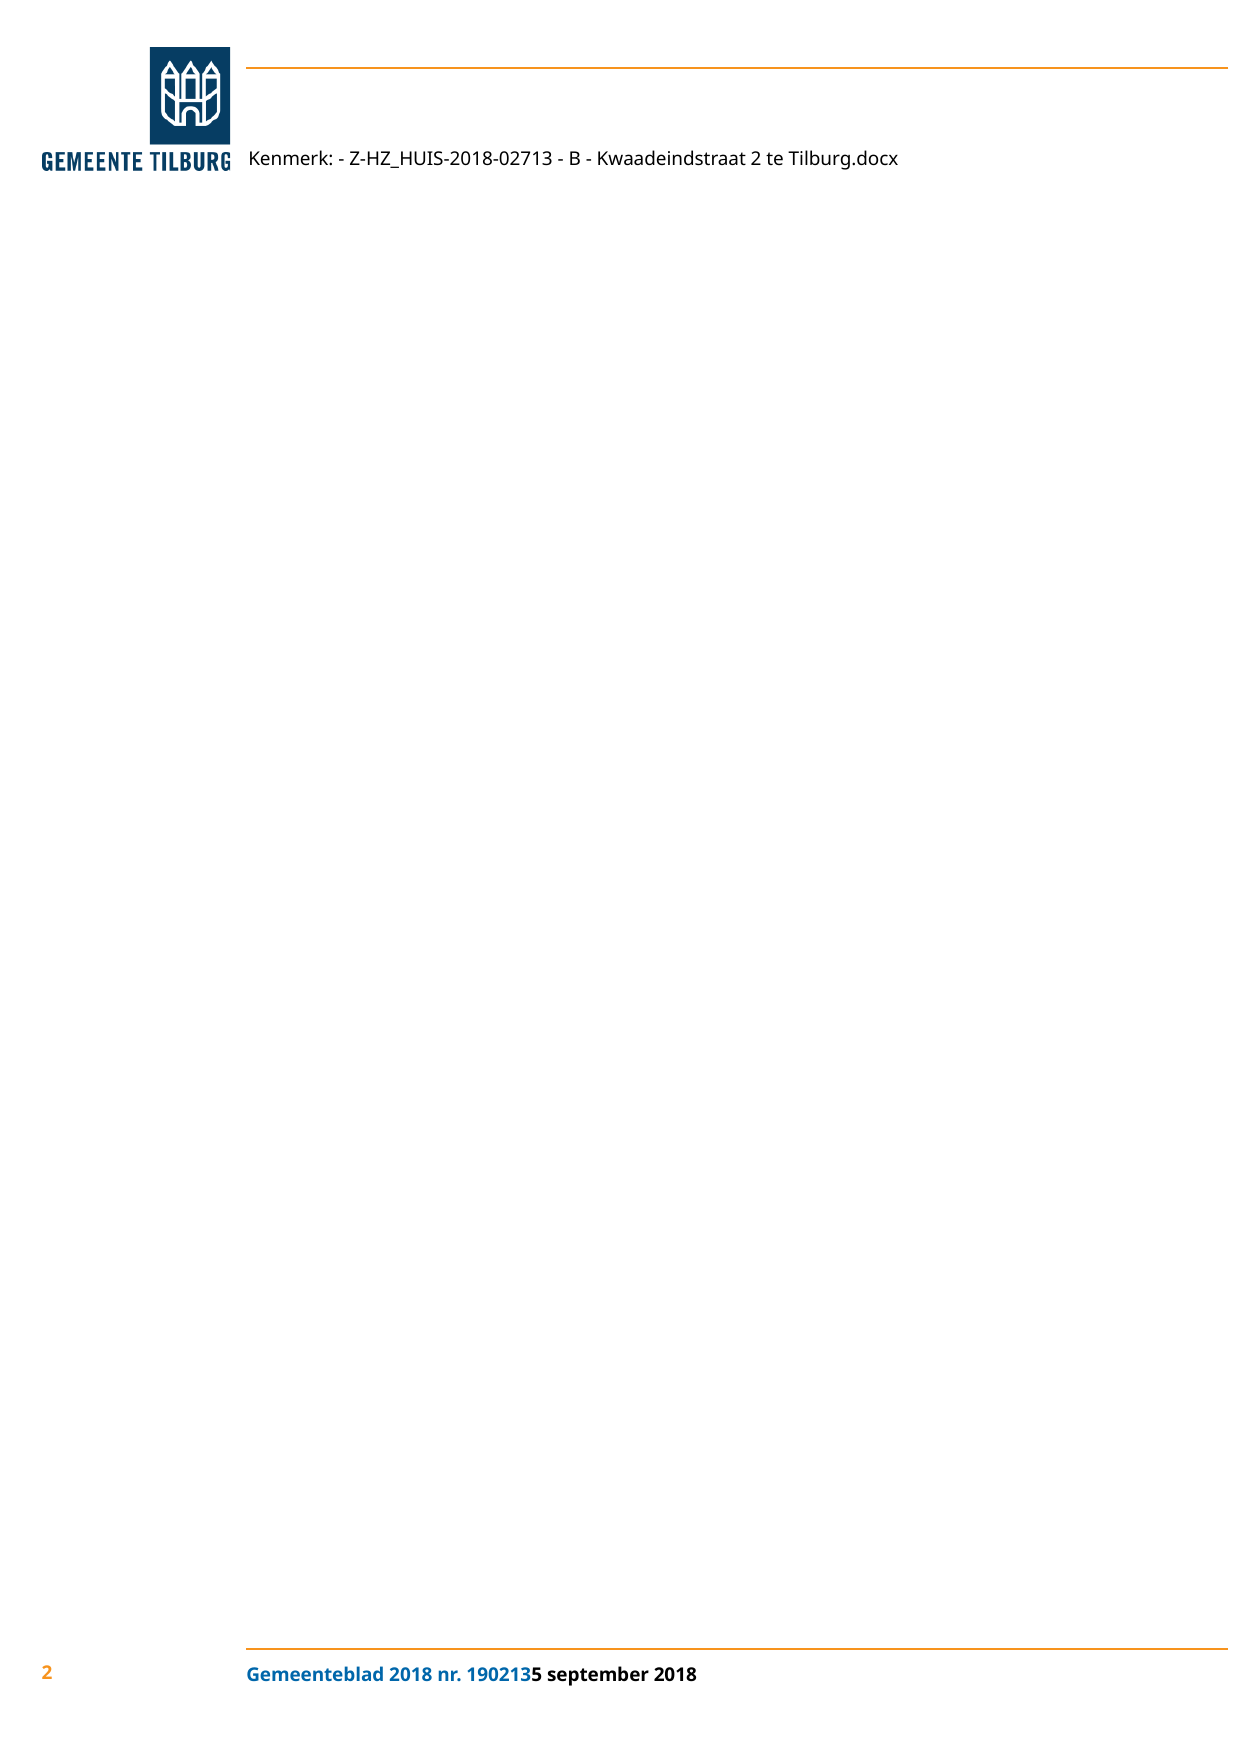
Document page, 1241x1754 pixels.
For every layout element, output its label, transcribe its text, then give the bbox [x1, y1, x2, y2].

text Kenmerk: - Z-HZ_HUIS-2018-02713 - B - Kwaadeindstraat 2 te Tilburg.docx [248, 145, 1152, 171]
picture [41, 47, 231, 172]
